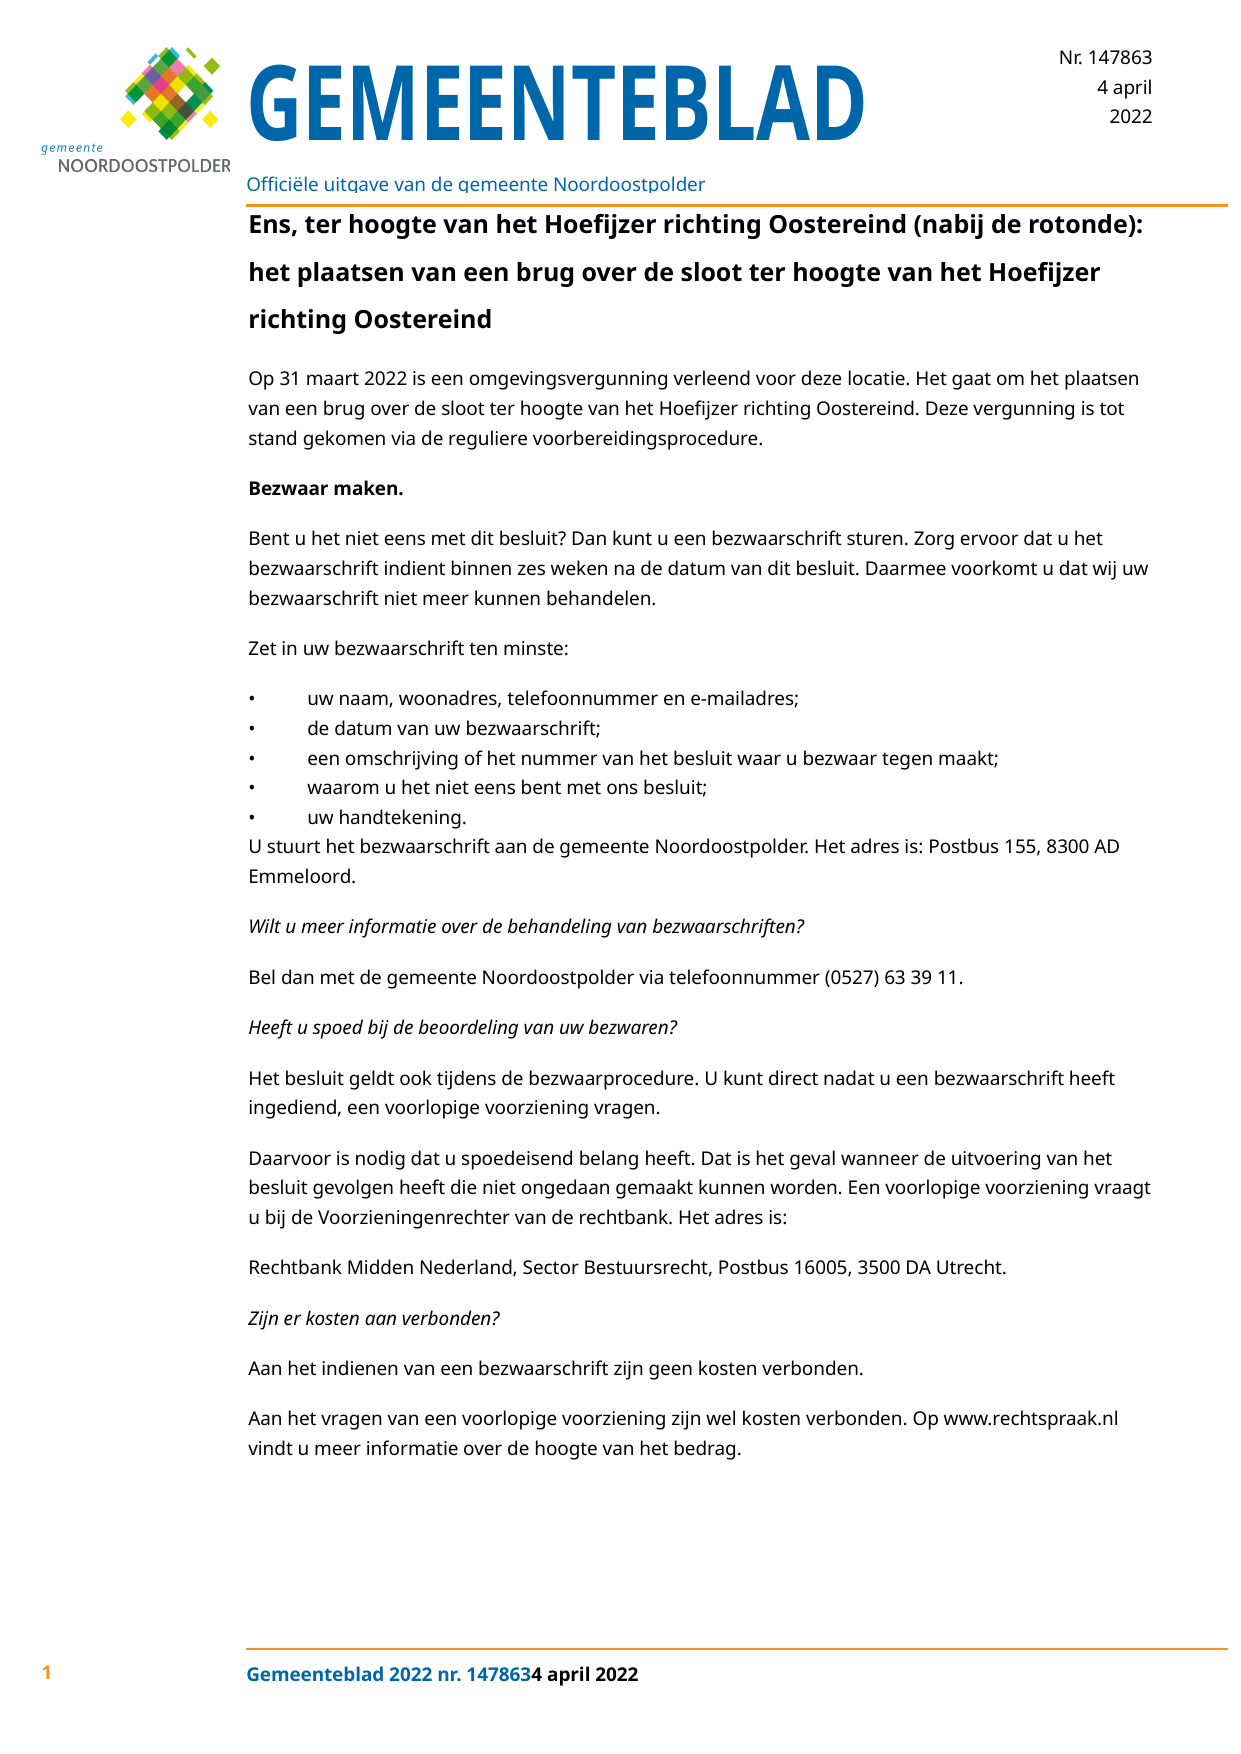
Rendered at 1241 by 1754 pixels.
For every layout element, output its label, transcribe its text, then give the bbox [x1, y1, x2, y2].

list de datum van uw bezwaarschrift; [248, 715, 1152, 741]
text Wilt u meer informatie over de behandeling van bezwaarschriften? [248, 913, 1152, 939]
text Zijn er kosten aan verbonden? [248, 1305, 1152, 1330]
text Zet in uw bezwaarschrift ten minste: [248, 635, 1152, 661]
text Aan het indienen van een bezwaarschrift zijn geen kosten verbonden. [248, 1355, 1152, 1381]
text Op 31 maart 2022 is een omgevingsvergunning verleend voor deze locatie. Het gaat om het plaatsen van een brug over de sloot ter hoogte van het Hoefijzer richting Oostereind. Deze vergunning is tot stand gekomen via de reguliere voorbereidingsprocedure. [248, 366, 1152, 450]
picture [41, 47, 231, 172]
list een omschrijving of het nummer van het besluit waar u bezwaar tegen maakt; [248, 745, 1152, 770]
list waarom u het niet eens bent met ons besluit; [248, 774, 1152, 800]
text Bent u het niet eens met dit besluit? Dan kunt u een bezwaarschrift sturen. Zorg ervoor dat u het bezwaarschrift indient binnen zes weken na de datum van dit besluit. Daarmee voorkomt u dat wij uw bezwaarschrift niet meer kunnen behandelen. [248, 526, 1152, 610]
text Bel dan met de gemeente Noordoostpolder via telefoonnummer (0527) 63 39 11. [248, 964, 1152, 989]
text Daarvoor is nodig dat u spoedeisend belang heeft. Dat is het geval wanneer de uitvoering van het besluit gevolgen heeft die niet ongedaan gemaakt kunnen worden. Een voorlopige voorziening vraagt u bij de Voorzieningenrechter van de rechtbank. Het adres is: [248, 1145, 1152, 1229]
list uw handtekening. [248, 804, 1152, 829]
text Rechtbank Midden Nederland, Sector Bestuursrecht, Postbus 16005, 3500 DA Utrecht. [248, 1254, 1152, 1280]
text Heeft u spoed bij de beoordeling van uw bezwaren? [248, 1014, 1152, 1040]
text Het besluit geldt ook tijdens de bezwaarprocedure. U kunt direct nadat u een bezwaarschrift heeft ingediend, een voorlopige voorziening vragen. [248, 1065, 1152, 1120]
list uw naam, woonadres, telefoonnummer en e-mailadres; [248, 686, 1152, 711]
text Ens, ter hoogte van het Hoefijzer richting Oostereind (nabij de rotonde): het plaatsen van een brug over de sloot ter hoogte van het Hoefijzer richting Oostereind [248, 207, 1152, 336]
text U stuurt het bezwaarschrift aan de gemeente Noordoostpolder. Het adres is: Postbus 155, 8300 AD Emmeloord. [248, 833, 1152, 889]
text Bezwaar maken. [248, 475, 1152, 501]
text Aan het vragen van een voorlopige voorziening zijn wel kosten verbonden. Op www.rechtspraak.nl vindt u meer informatie over de hoogte van het bedrag. [248, 1406, 1152, 1461]
